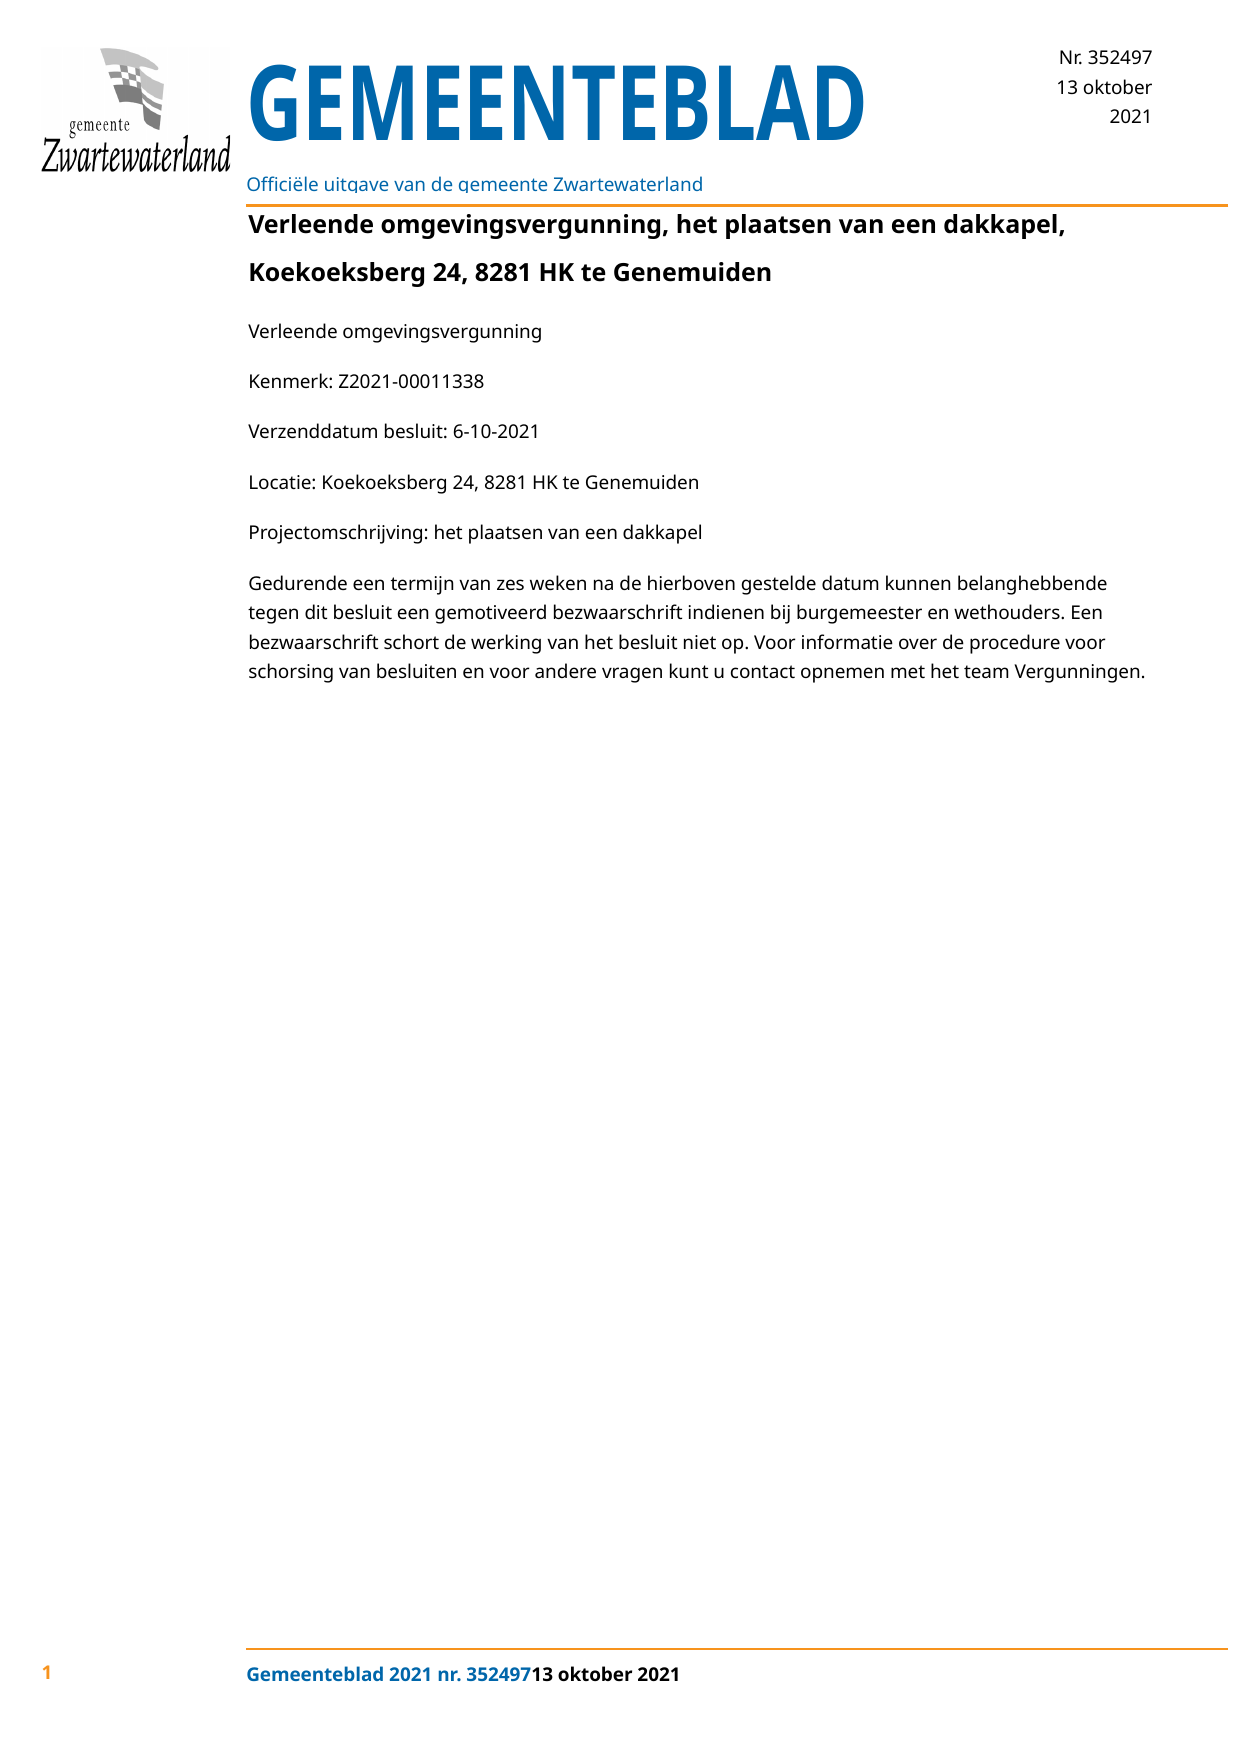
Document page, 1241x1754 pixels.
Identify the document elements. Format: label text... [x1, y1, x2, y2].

text Kenmerk: Z2021-00011338 [248, 368, 1152, 394]
picture [41, 47, 231, 172]
text Locatie: Koekoeksberg 24, 8281 HK te Genemuiden [248, 469, 1152, 495]
text Verleende omgevingsvergunning [248, 318, 1152, 344]
text Verzenddatum besluit: 6-10-2021 [248, 419, 1152, 444]
text Gedurende een termijn van zes weken na de hierboven gestelde datum kunnen belanghebbende tegen dit besluit een gemotiveerd bezwaarschrift indienen bij burgemeester en wethouders. Een bezwaarschrift schort de werking van het besluit niet op. Voor informatie over de procedure voor schorsing van besluiten en voor andere vragen kunt u contact opnemen met het team Vergunningen. [248, 570, 1152, 684]
text Projectomschrijving: het plaatsen van een dakkapel [248, 519, 1152, 545]
text Verleende omgevingsvergunning, het plaatsen van een dakkapel, Koekoeksberg 24, 8281 HK te Genemuiden [248, 207, 1152, 288]
